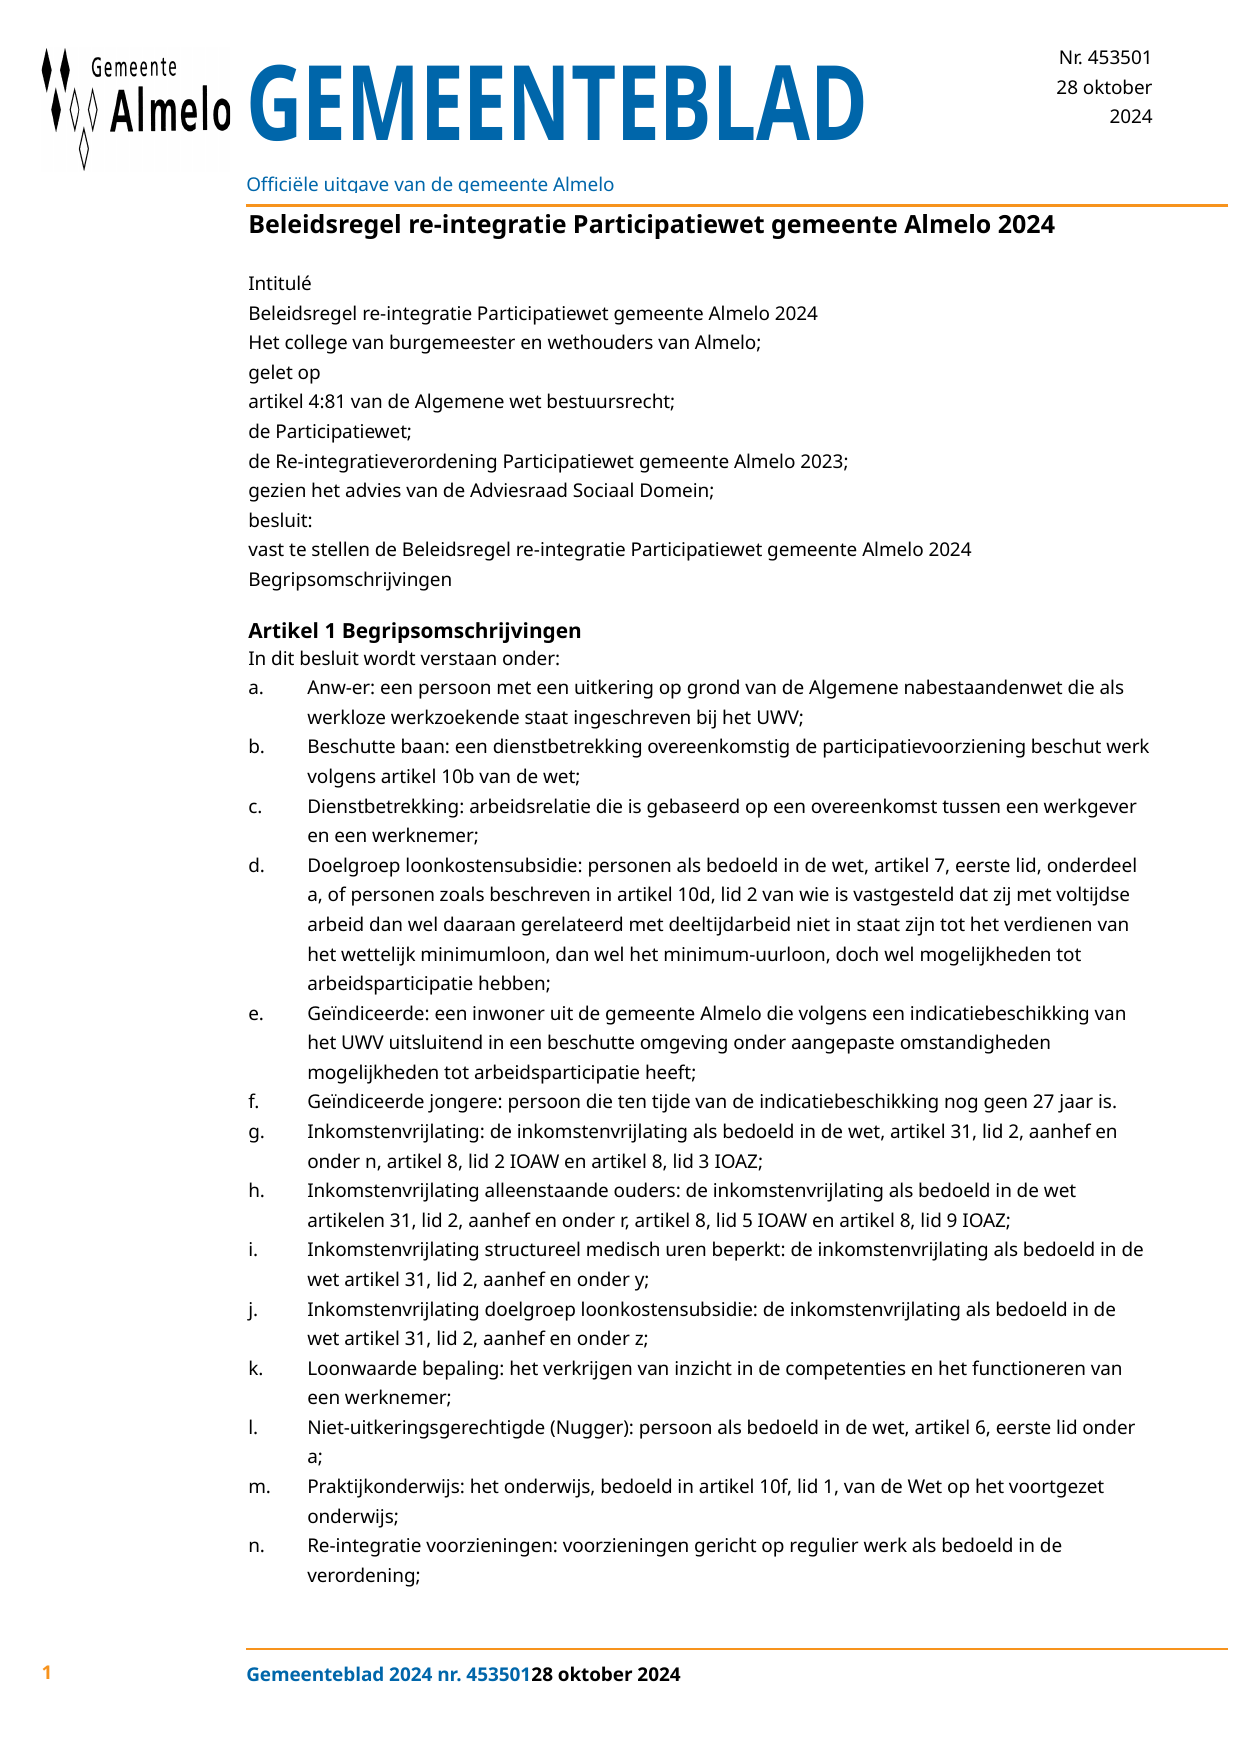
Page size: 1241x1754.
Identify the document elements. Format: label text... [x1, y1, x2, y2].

text gelet op [248, 359, 1152, 385]
list Geïndiceerde: een inwoner uit de gemeente Almelo die volgens een indicatiebeschikking van het UWV uitsluitend in een beschutte omgeving onder aangepaste omstandigheden mogelijkheden tot arbeidsparticipatie heeft; [248, 1000, 1152, 1085]
text Intitulé [248, 270, 1152, 296]
list Inkomstenvrijlating: de inkomstenvrijlating als bedoeld in de wet, artikel 31, lid 2, aanhef en onder n, artikel 8, lid 2 IOAW en artikel 8, lid 3 IOAZ; [248, 1118, 1152, 1174]
text artikel 4:81 van de Algemene wet bestuursrecht; [248, 389, 1152, 414]
list Anw-er: een persoon met een uitkering op grond van de Algemene nabestaandenwet die als werkloze werkzoekende staat ingeschreven bij het UWV; [248, 674, 1152, 730]
text Beleidsregel re-integratie Participatiewet gemeente Almelo 2024 [248, 300, 1152, 326]
text Artikel 1 Begripsomschrijvingen [248, 617, 1152, 645]
list Doelgroep loonkostensubsidie: personen als bedoeld in de wet, artikel 7, eerste lid, onderdeel a, of personen zoals beschreven in artikel 10d, lid 2 van wie is vastgesteld dat zij met voltijdse arbeid dan wel daaraan gerelateerd met deeltijdarbeid niet in staat zijn tot het verdienen van het wettelijk minimumloon, dan wel het minimum-uurloon, doch wel mogelijkheden tot arbeidsparticipatie hebben; [248, 852, 1152, 996]
picture [41, 47, 231, 172]
list Dienstbetrekking: arbeidsrelatie die is gebaseerd op een overeenkomst tussen een werkgever en een werknemer; [248, 793, 1152, 848]
text gezien het advies van de Adviesraad Sociaal Domein; [248, 477, 1152, 503]
text besluit: [248, 507, 1152, 533]
list Loonwaarde bepaling: het verkrijgen van inzicht in de competenties en het functioneren van een werknemer; [248, 1355, 1152, 1410]
text vast te stellen de Beleidsregel re-integratie Participatiewet gemeente Almelo 2024 [248, 537, 1152, 562]
list Praktijkonderwijs: het onderwijs, bedoeld in artikel 10f, lid 1, van de Wet op het voortgezet onderwijs; [248, 1473, 1152, 1529]
text Beleidsregel re-integratie Participatiewet gemeente Almelo 2024 [248, 207, 1152, 241]
text de Re-integratieverordening Participatiewet gemeente Almelo 2023; [248, 448, 1152, 473]
list Inkomstenvrijlating structureel medisch uren beperkt: de inkomstenvrijlating als bedoeld in de wet artikel 31, lid 2, aanhef en onder y; [248, 1237, 1152, 1292]
list Beschutte baan: een dienstbetrekking overeenkomstig de participatievoorziening beschut werk volgens artikel 10b van de wet; [248, 734, 1152, 789]
text de Participatiewet; [248, 418, 1152, 444]
text Begripsomschrijvingen [248, 566, 1152, 592]
text In dit besluit wordt verstaan onder: [248, 645, 1152, 671]
text Het college van burgemeester en wethouders van Almelo; [248, 329, 1152, 355]
list Inkomstenvrijlating doelgroep loonkostensubsidie: de inkomstenvrijlating als bedoeld in de wet artikel 31, lid 2, aanhef en onder z; [248, 1296, 1152, 1351]
list Re-integratie voorzieningen: voorzieningen gericht op regulier werk als bedoeld in de verordening; [248, 1532, 1152, 1588]
list Niet-uitkeringsgerechtigde (Nugger): persoon als bedoeld in de wet, artikel 6, eerste lid onder a; [248, 1414, 1152, 1469]
list Geïndiceerde jongere: persoon die ten tijde van de indicatiebeschikking nog geen 27 jaar is. [248, 1089, 1152, 1114]
list Inkomstenvrijlating alleenstaande ouders: de inkomstenvrijlating als bedoeld in de wet artikelen 31, lid 2, aanhef en onder r, artikel 8, lid 5 IOAW en artikel 8, lid 9 IOAZ; [248, 1177, 1152, 1233]
